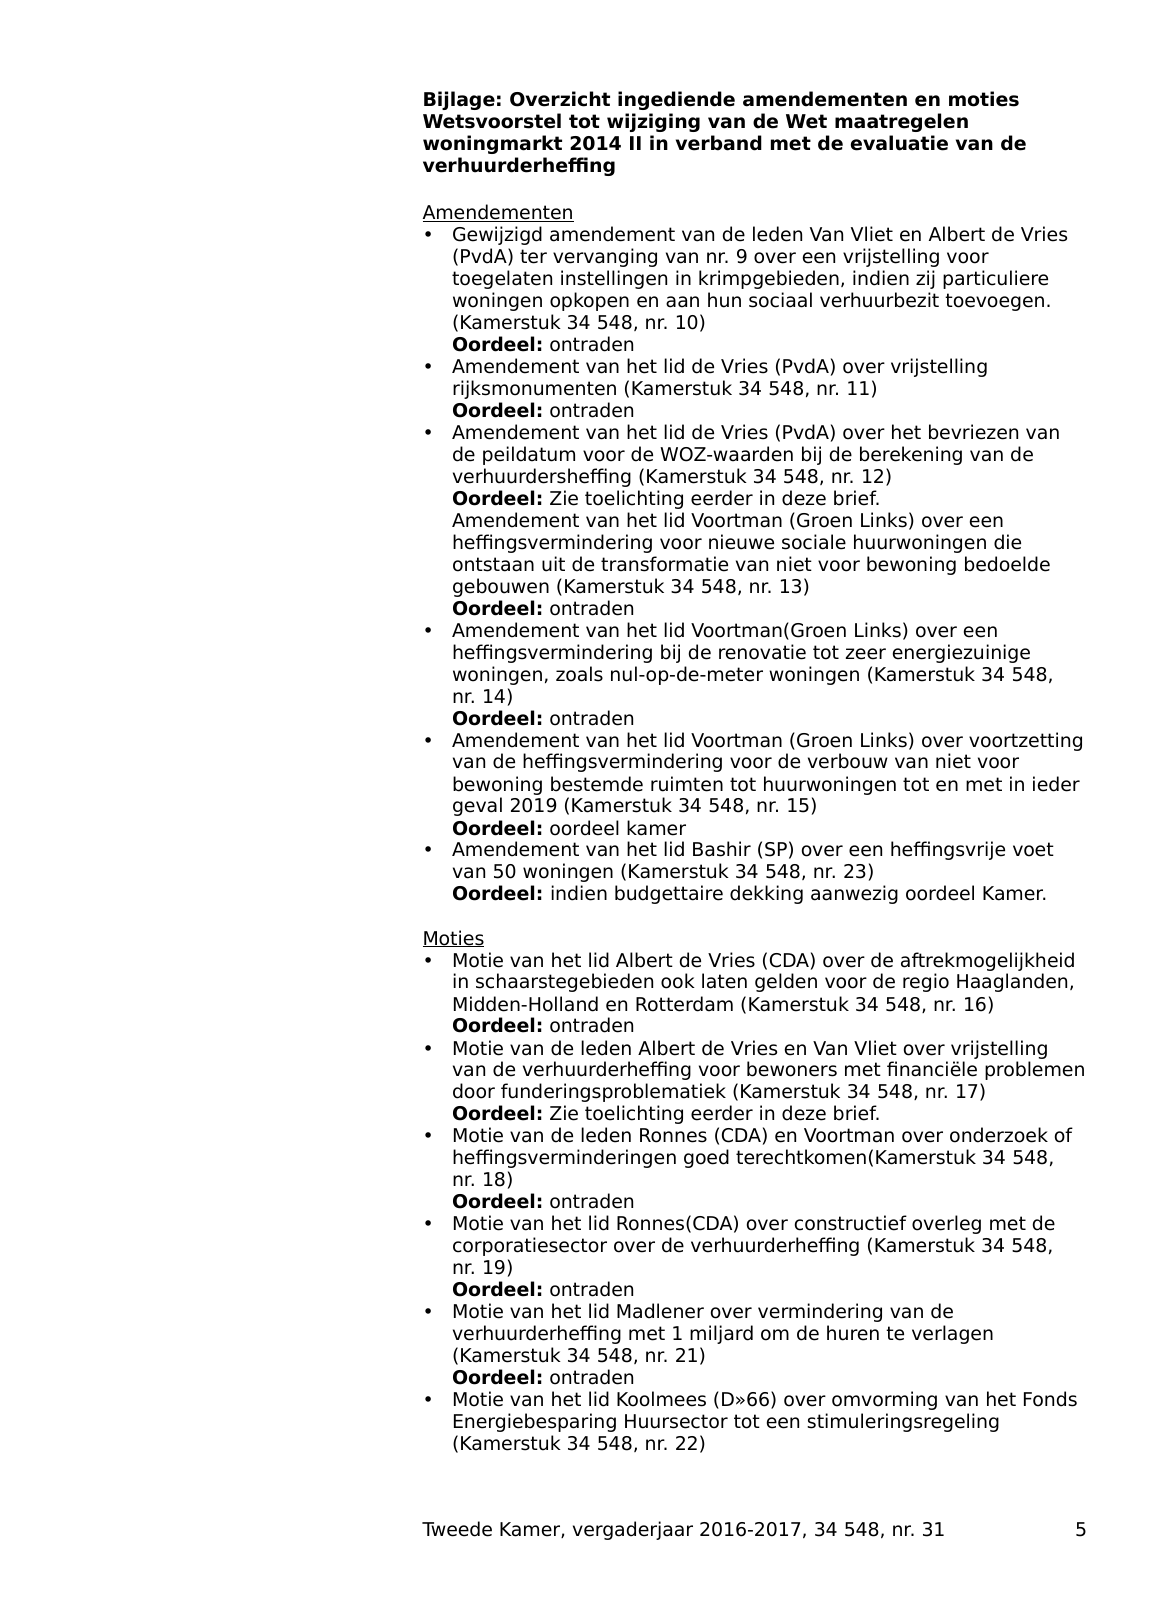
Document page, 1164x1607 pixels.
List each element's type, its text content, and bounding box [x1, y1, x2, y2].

text Oordeel: ontraden [452, 707, 1087, 729]
subtitle Moties [422, 927, 1087, 949]
text • Amendement van het lid de Vries (PvdA) over vrijstelling rijksmonumenten (Kamerstuk 34 548, nr. 11) [422, 356, 1087, 400]
text • Amendement van het lid Bashir (SP) over een heffingsvrije voet van 50 woningen (Kamerstuk 34 548, nr. 23) [422, 839, 1087, 883]
text Oordeel: indien budgettaire dekking aanwezig oordeel Kamer. [452, 883, 1087, 905]
text Oordeel: Zie toelichting eerder in deze brief. [452, 1103, 1087, 1125]
text Oordeel: ontraden [452, 1191, 1087, 1213]
subtitle Amendementen [422, 202, 1087, 224]
text Oordeel: ontraden [452, 598, 1087, 619]
text • Motie van het lid Koolmees (D»66) over omvorming van het Fonds Energiebesparing Huursector tot een stimuleringsregeling (Kamerstuk 34 548, nr. 22) [422, 1389, 1087, 1455]
text • Amendement van het lid Voortman (Groen Links) over voortzetting van de heffingsvermindering voor de verbouw van niet voor bewoning bestemde ruimten tot huurwoningen tot en met in ieder geval 2019 (Kamerstuk 34 548, nr. 15) [422, 729, 1087, 817]
text Oordeel: ontraden [452, 334, 1087, 356]
text • Motie van het lid Madlener over vermindering van de verhuurderheffing met 1 miljard om de huren te verlagen (Kamerstuk 34 548, nr. 21) [422, 1301, 1087, 1367]
text Oordeel: ontraden [452, 1279, 1087, 1301]
text • Motie van de leden Ronnes (CDA) en Voortman over onderzoek of heffingsverminderingen goed terechtkomen(Kamerstuk 34 548, nr. 18) [422, 1125, 1087, 1191]
text Oordeel: oordeel kamer [452, 817, 1087, 839]
text • Motie van het lid Albert de Vries (CDA) over de aftrekmogelijkheid in schaarstegebieden ook laten gelden voor de regio Haaglanden, Midden-Holland en Rotterdam (Kamerstuk 34 548, nr. 16) [422, 949, 1087, 1015]
text • Amendement van het lid de Vries (PvdA) over het bevriezen van de peildatum voor de WOZ-waarden bij de berekening van de verhuurdersheffing (Kamerstuk 34 548, nr. 12) [422, 422, 1087, 488]
text Oordeel: Zie toelichting eerder in deze brief. [452, 488, 1087, 510]
text Amendement van het lid Voortman (Groen Links) over een heffingsvermindering voor nieuwe sociale huurwoningen die ontstaan uit de transformatie van niet voor bewoning bedoelde gebouwen (Kamerstuk 34 548, nr. 13) [452, 510, 1087, 598]
text Oordeel: ontraden [452, 1015, 1087, 1037]
text • Motie van de leden Albert de Vries en Van Vliet over vrijstelling van de verhuurderheffing voor bewoners met financiële problemen door funderingsproblematiek (Kamerstuk 34 548, nr. 17) [422, 1037, 1087, 1103]
subtitle Bijlage: Overzicht ingediende amendementen en moties Wetsvoorstel tot wijziging van de Wet maatregelen woningmarkt 2014 II in verband met de evaluatie van de verhuurderheffing [77, 89, 1087, 177]
text • Motie van het lid Ronnes(CDA) over constructief overleg met de corporatiesector over de verhuurderheffing (Kamerstuk 34 548, nr. 19) [422, 1213, 1087, 1279]
text • Amendement van het lid Voortman(Groen Links) over een heffingsvermindering bij de renovatie tot zeer energiezuinige woningen, zoals nul-op-de-meter woningen (Kamerstuk 34 548, nr. 14) [422, 619, 1087, 707]
text • Gewijzigd amendement van de leden Van Vliet en Albert de Vries (PvdA) ter vervanging van nr. 9 over een vrijstelling voor toegelaten instellingen in krimpgebieden, indien zij particuliere woningen opkopen en aan hun sociaal verhuurbezit toevoegen. (Kamerstuk 34 548, nr. 10) [422, 224, 1087, 334]
text Oordeel: ontraden [452, 1367, 1087, 1389]
text Oordeel: ontraden [452, 400, 1087, 422]
